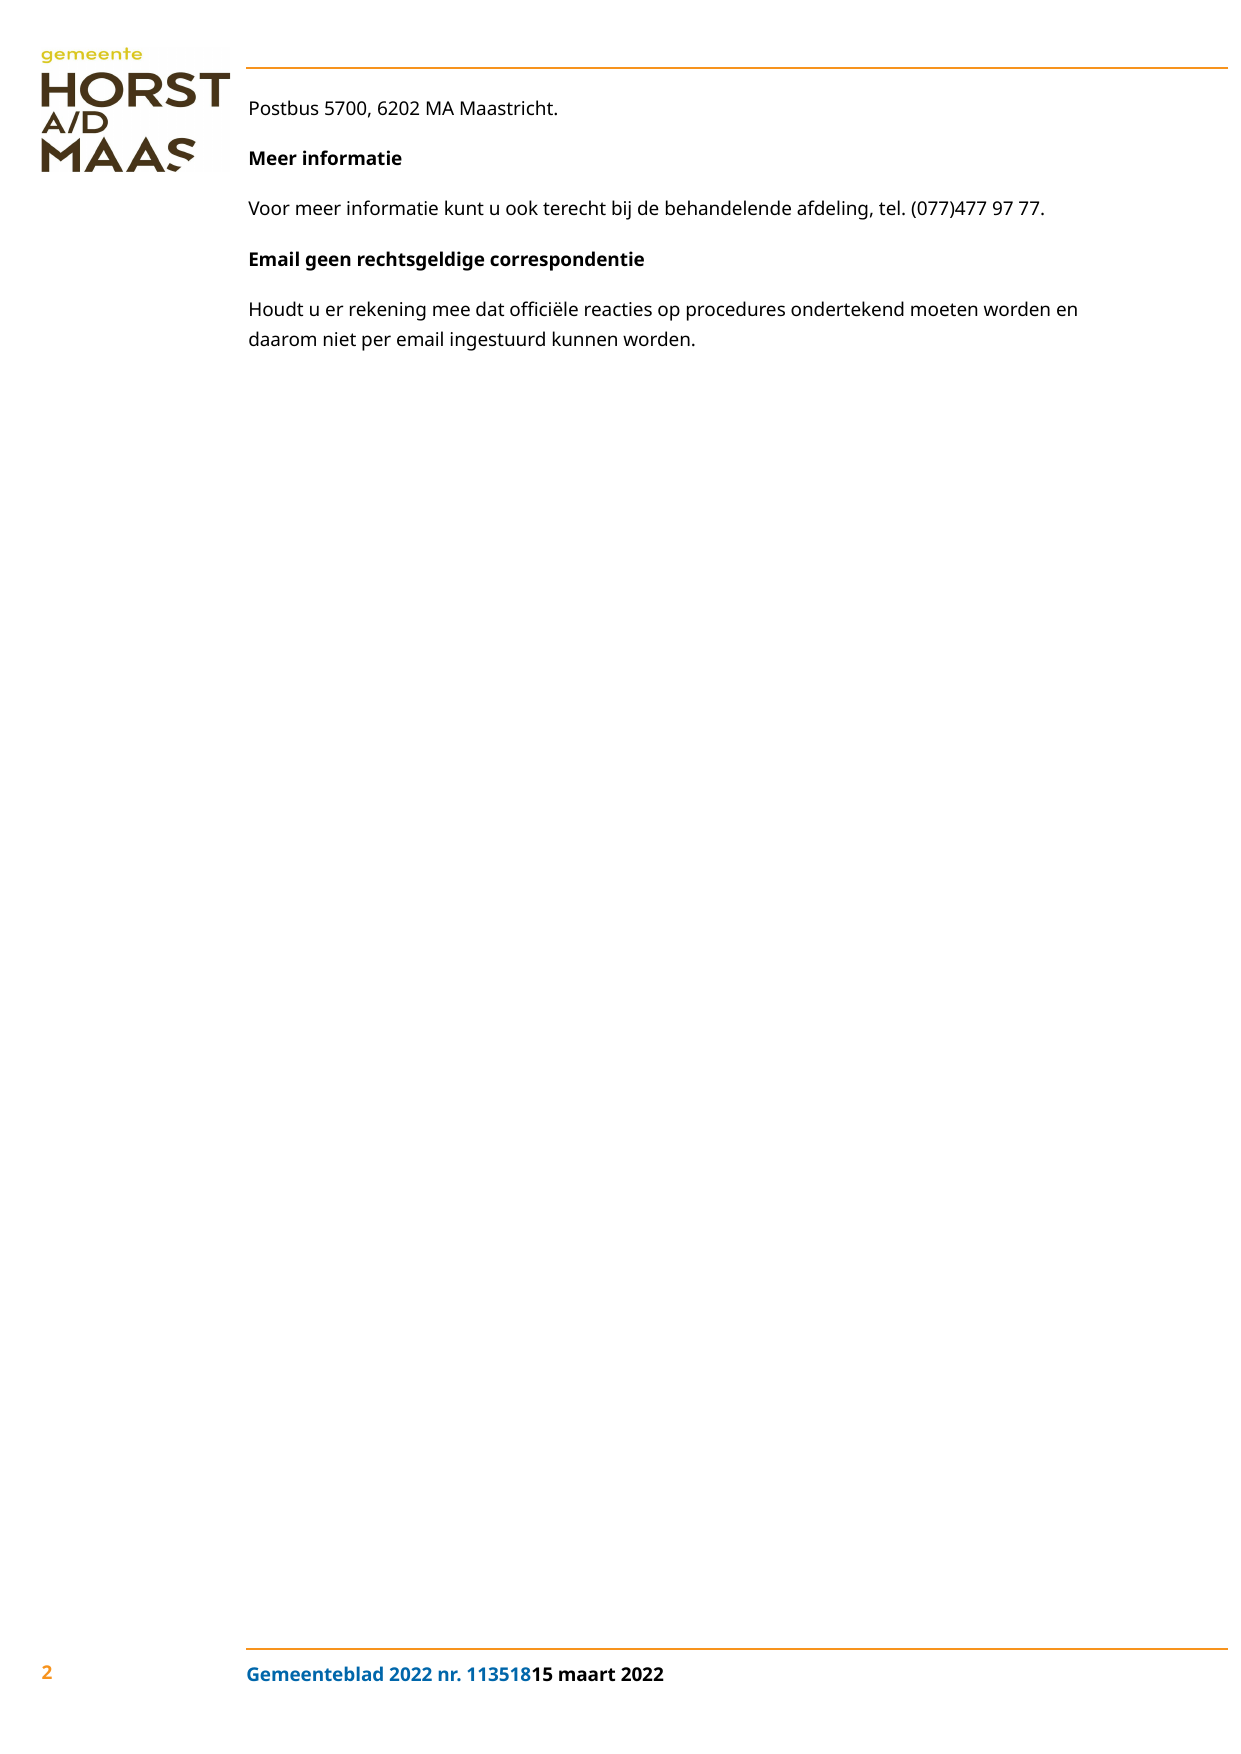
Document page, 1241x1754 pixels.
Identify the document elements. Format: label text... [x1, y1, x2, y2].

text Postbus 5700, 6202 MA Maastricht. [248, 95, 1152, 121]
text Houdt u er rekening mee dat officiële reacties op procedures ondertekend moeten worden en daarom niet per email ingestuurd kunnen worden. [248, 296, 1152, 352]
text Email geen rechtsgeldige correspondentie [248, 246, 1152, 272]
picture [41, 47, 231, 172]
text Meer informatie [248, 145, 1152, 171]
text Voor meer informatie kunt u ook terecht bij de behandelende afdeling, tel. (077)477 97 77. [248, 196, 1152, 221]
